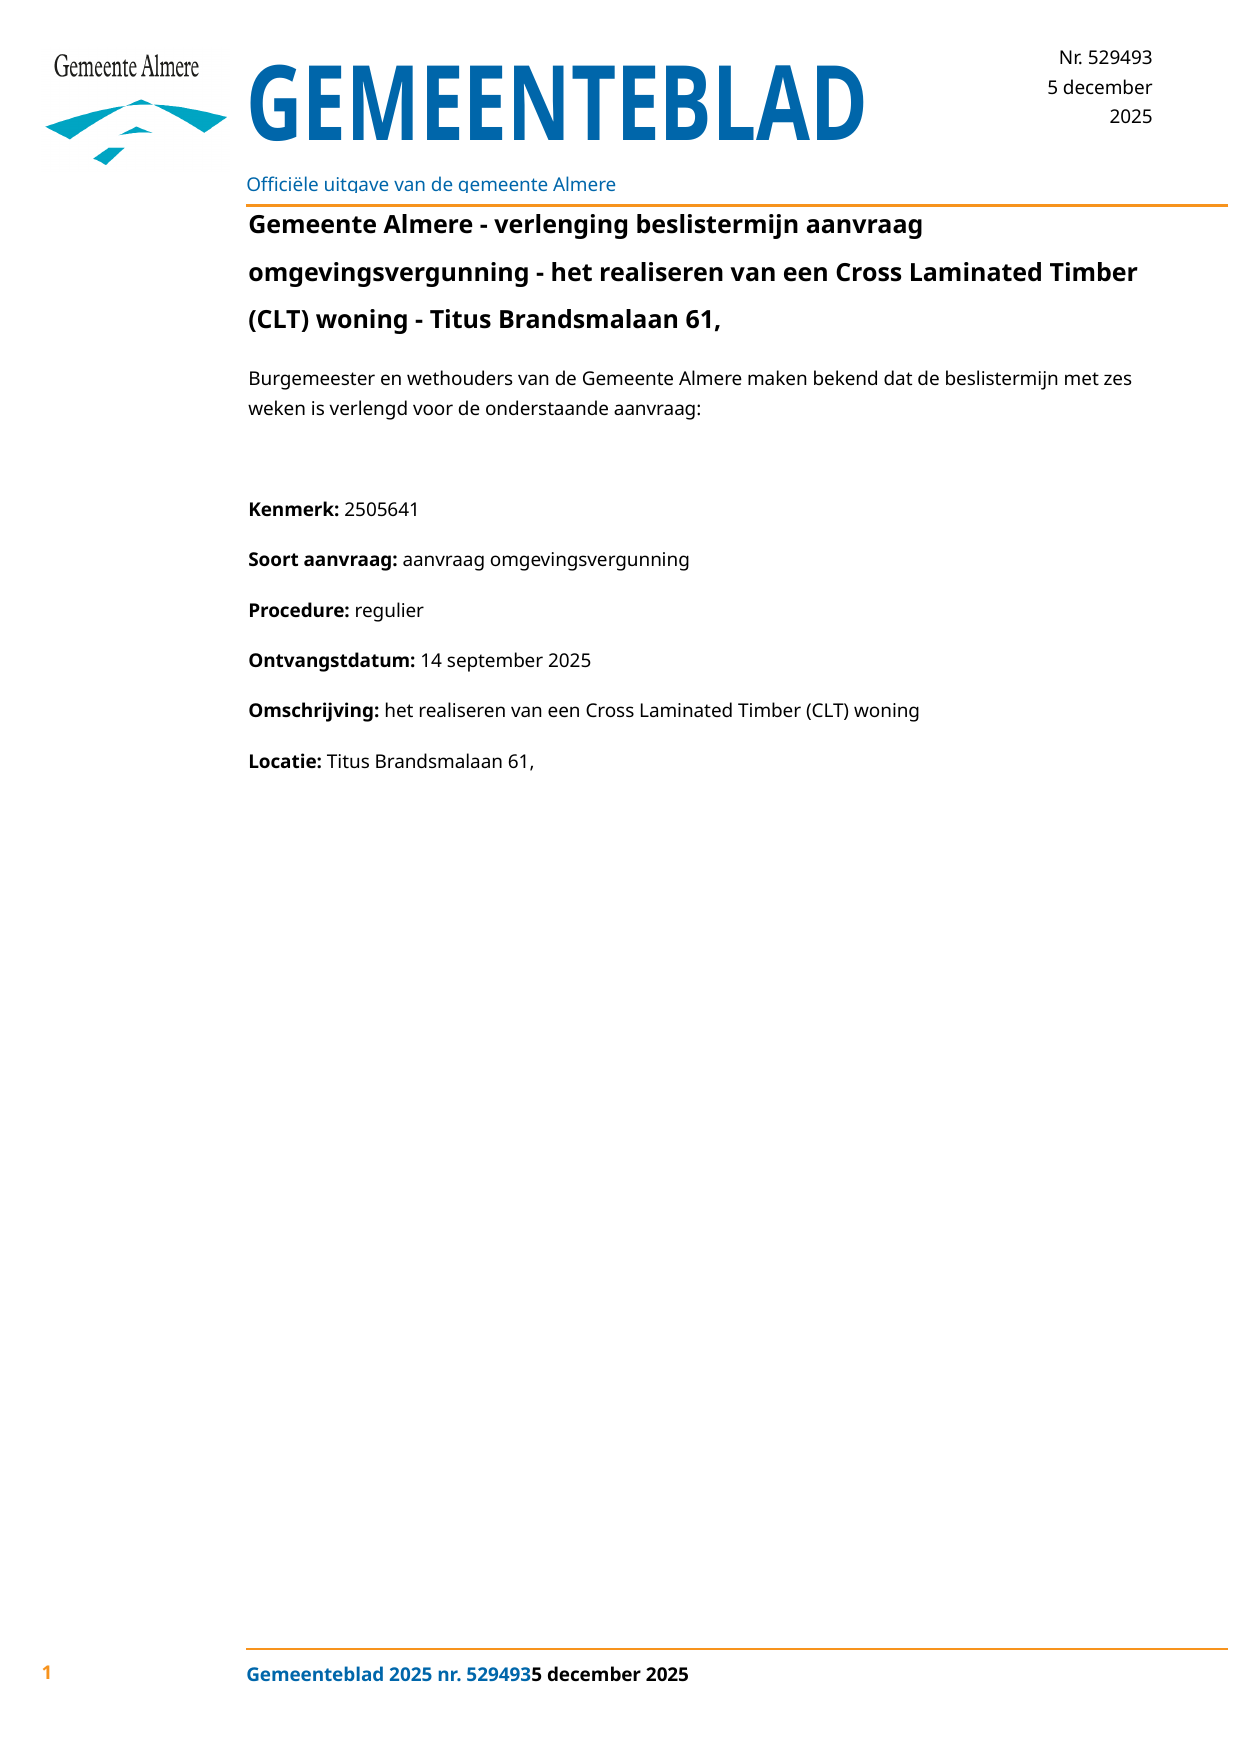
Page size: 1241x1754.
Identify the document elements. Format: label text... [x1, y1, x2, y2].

text Locatie: Titus Brandsmalaan 61, [248, 748, 1152, 774]
text Soort aanvraag: aanvraag omgevingsvergunning [248, 546, 1152, 572]
text Kenmerk: 2505641 [248, 496, 1152, 522]
text Procedure: regulier [248, 597, 1152, 622]
text Ontvangstdatum: 14 september 2025 [248, 647, 1152, 673]
text Omschrijving: het realiseren van een Cross Laminated Timber (CLT) woning [248, 698, 1152, 723]
text Burgemeester en wethouders van de Gemeente Almere maken bekend dat de beslistermijn met zes weken is verlengd voor de onderstaande aanvraag: [248, 366, 1152, 421]
text Gemeente Almere - verlenging beslistermijn aanvraag omgevingsvergunning - het realiseren van een Cross Laminated Timber (CLT) woning - Titus Brandsmalaan 61, [248, 207, 1152, 336]
picture [41, 47, 231, 172]
